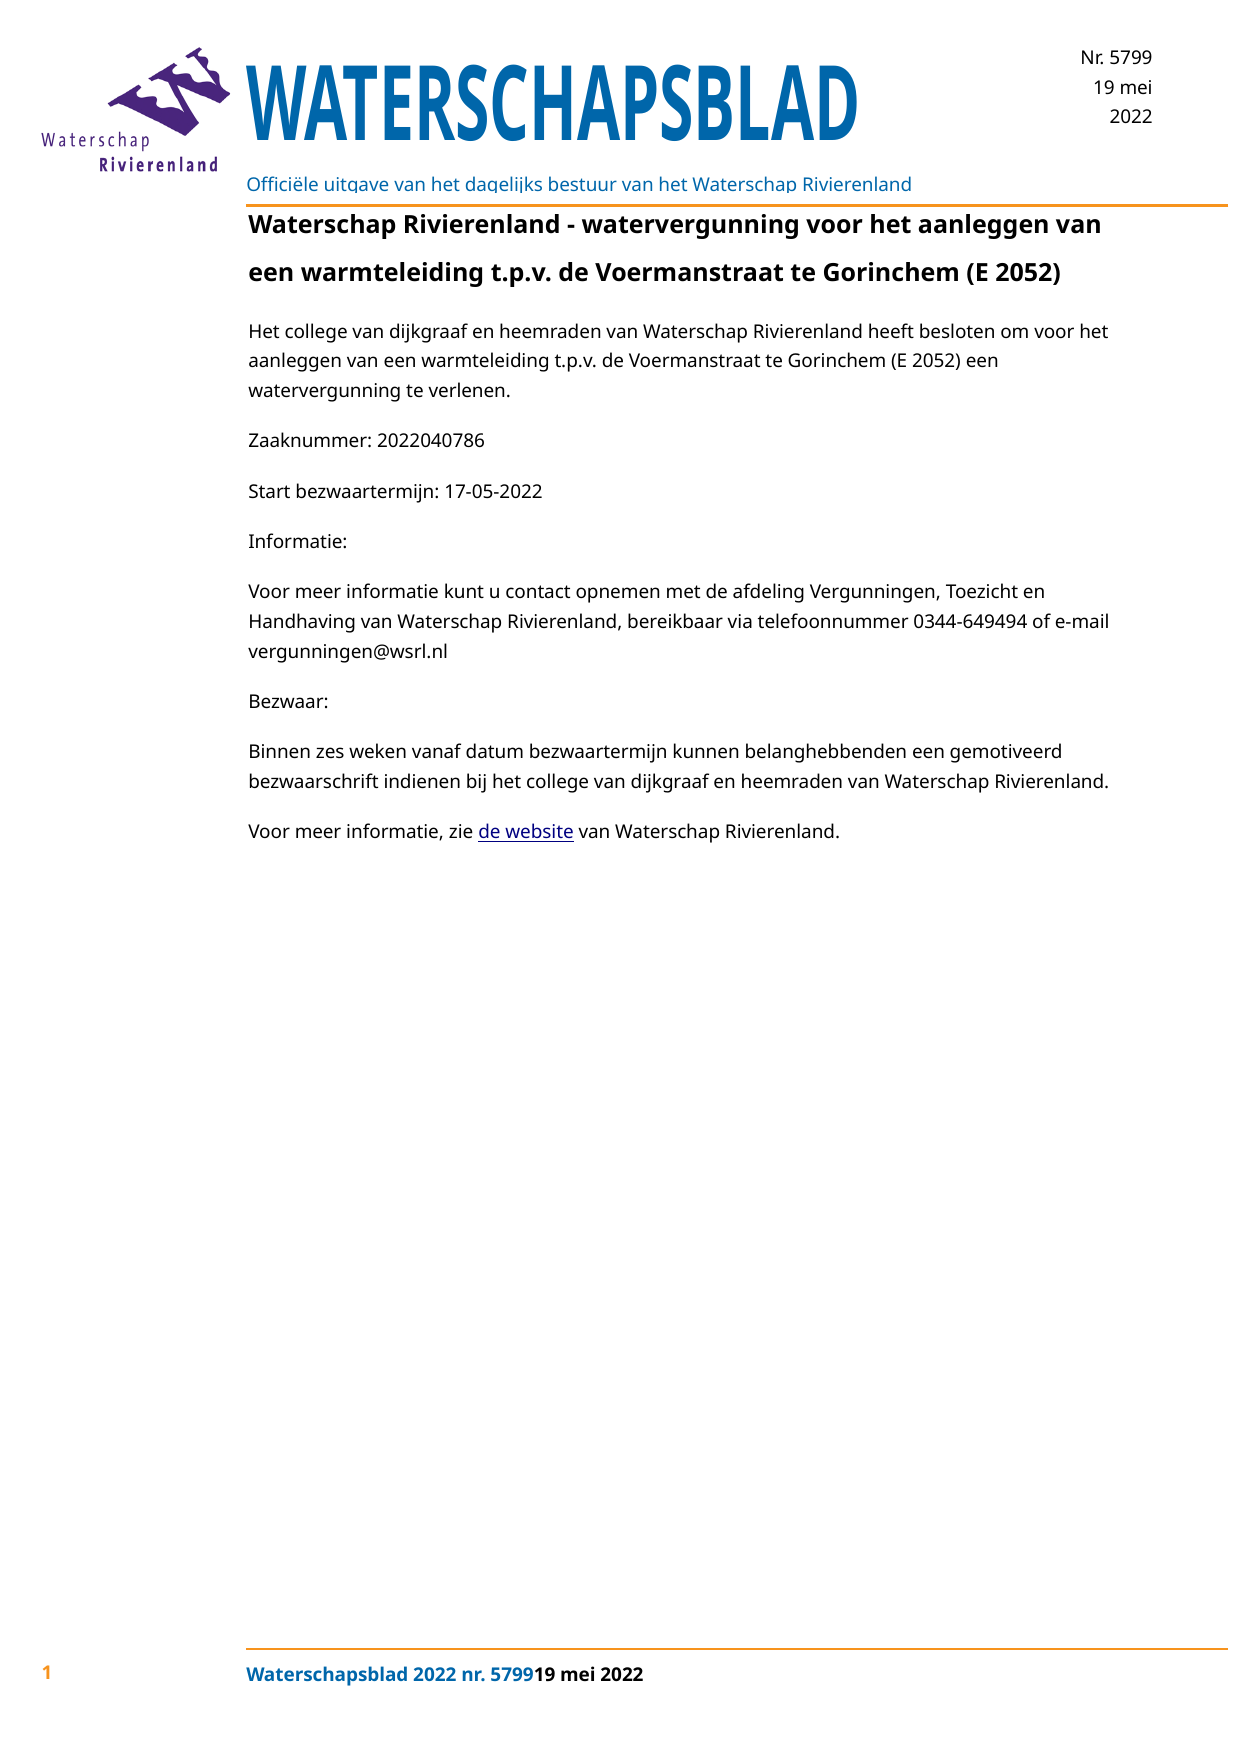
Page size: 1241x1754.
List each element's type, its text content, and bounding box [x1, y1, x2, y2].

text Binnen zes weken vanaf datum bezwaartermijn kunnen belanghebbenden een gemotiveerd bezwaarschrift indienen bij het college van dijkgraaf en heemraden van Waterschap Rivierenland. [248, 739, 1152, 794]
text Het college van dijkgraaf en heemraden van Waterschap Rivierenland heeft besloten om voor het aanleggen van een warmteleiding t.p.v. de Voermanstraat te Gorinchem (E 2052) een watervergunning te verlenen. [248, 318, 1152, 403]
text Bezwaar: [248, 688, 1152, 714]
text Start bezwaartermijn: 17-05-2022 [248, 478, 1152, 504]
text Informatie: [248, 528, 1152, 554]
text Voor meer informatie kunt u contact opnemen met de afdeling Vergunningen, Toezicht en Handhaving van Waterschap Rivierenland, bereikbaar via telefoonnummer 0344-649494 of e-mail vergunningen@wsrl.nl [248, 579, 1152, 664]
text Voor meer informatie, zie de website van Waterschap Rivierenland. [248, 819, 1152, 844]
text Zaaknummer: 2022040786 [248, 427, 1152, 453]
text Waterschap Rivierenland - watervergunning voor het aanleggen van een warmteleiding t.p.v. de Voermanstraat te Gorinchem (E 2052) [248, 207, 1152, 288]
picture [41, 47, 231, 172]
